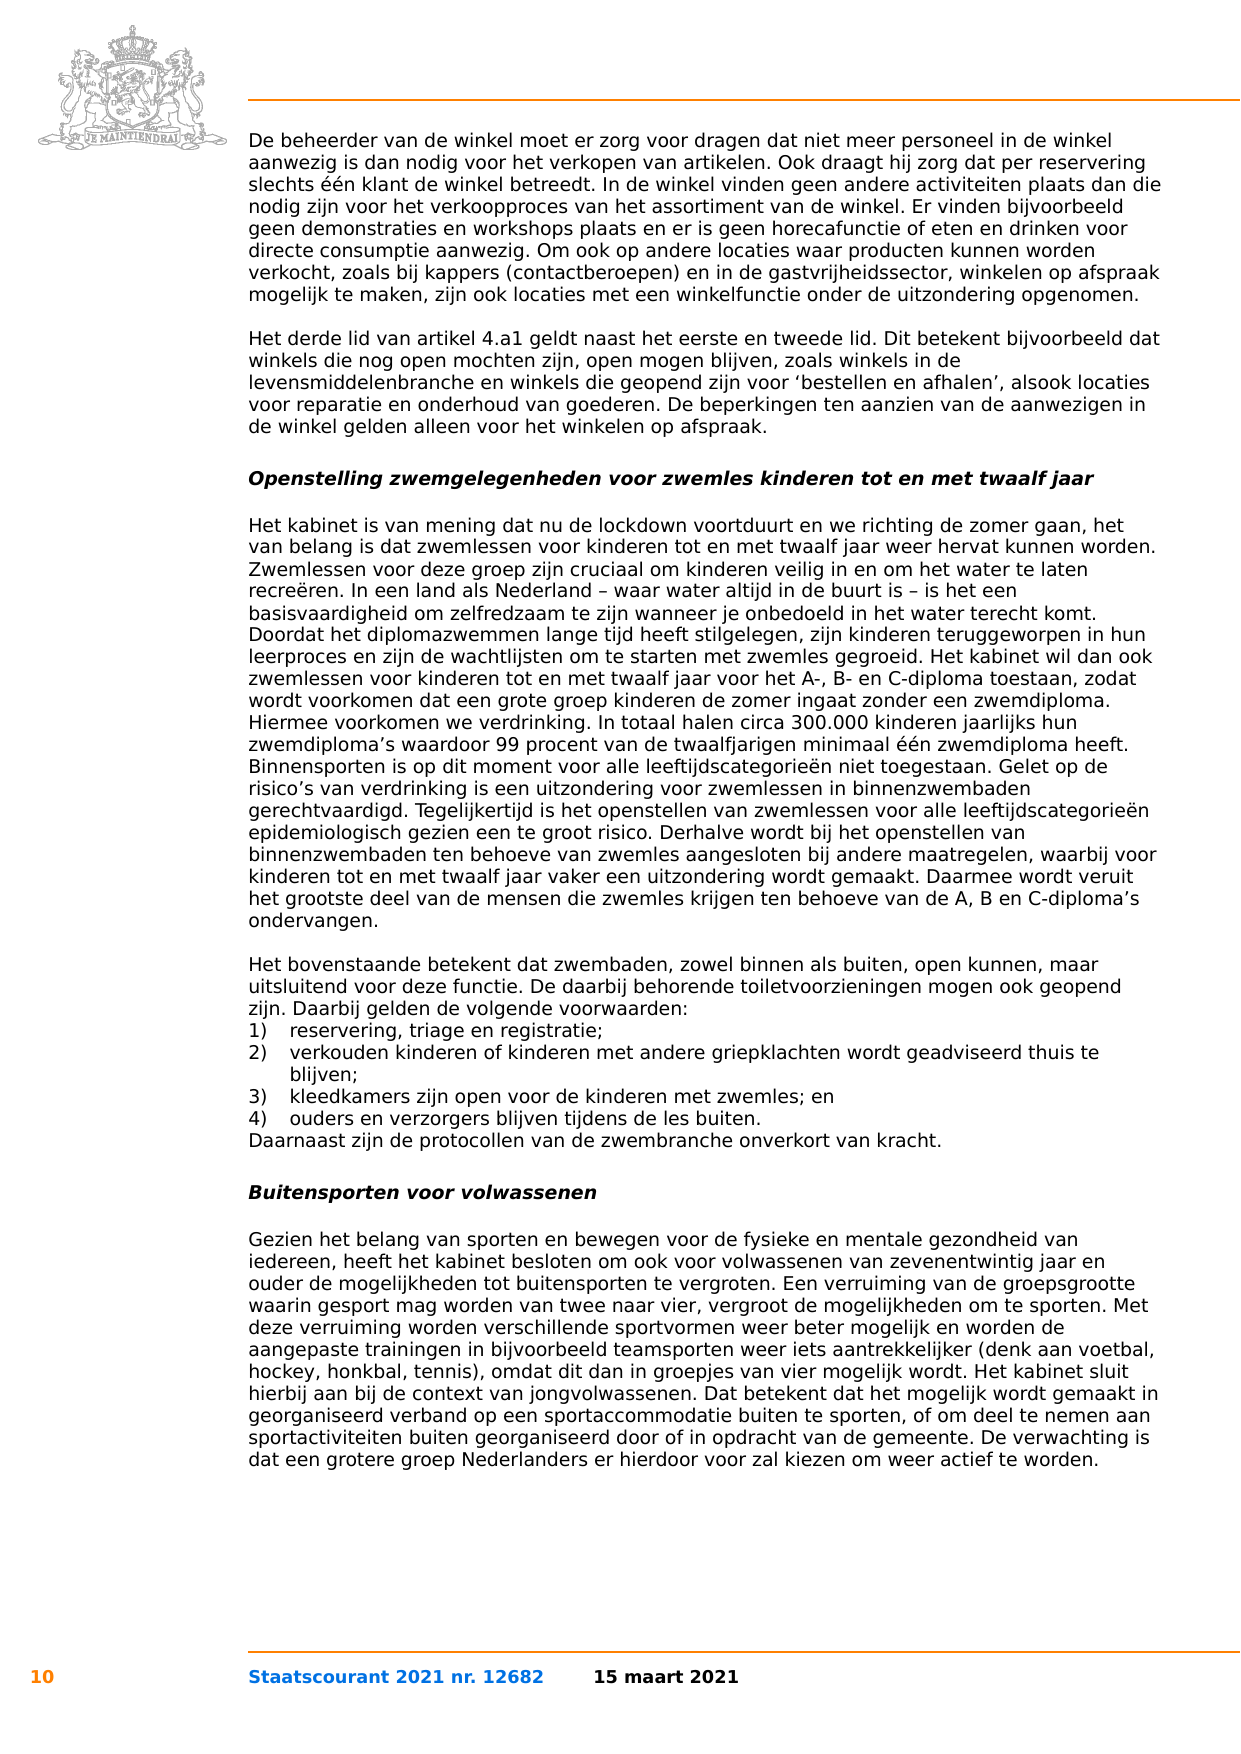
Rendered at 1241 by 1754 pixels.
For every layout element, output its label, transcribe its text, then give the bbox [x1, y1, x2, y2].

text 2) verkouden kinderen of kinderen met andere griepklachten wordt geadviseerd thuis te blijven; [248, 1042, 1163, 1086]
text Daarnaast zijn de protocollen van de zwembranche onverkort van kracht. [248, 1130, 1163, 1152]
text Het kabinet is van mening dat nu de lockdown voortduurt en we richting de zomer gaan, het van belang is dat zwemlessen voor kinderen tot en met twaalf jaar weer hervat kunnen worden. Zwemlessen voor deze groep zijn cruciaal om kinderen veilig in en om het water te laten recreëren. In een land als Nederland – waar water altijd in de buurt is – is het een basisvaardigheid om zelfredzaam te zijn wanneer je onbedoeld in het water terecht komt. Doordat het diplomazwemmen lange tijd heeft stilgelegen, zijn kinderen teruggeworpen in hun leerproces en zijn de wachtlijsten om te starten met zwemles gegroeid. Het kabinet wil dan ook zwemlessen voor kinderen tot en met twaalf jaar voor het A-, B- en C-diploma toestaan, zodat wordt voorkomen dat een grote groep kinderen de zomer ingaat zonder een zwemdiploma. Hiermee voorkomen we verdrinking. In totaal halen circa 300.000 kinderen jaarlijks hun zwemdiploma’s waardoor 99 procent van de twaalfjarigen minimaal één zwemdiploma heeft. Binnensporten is op dit moment voor alle leeftijdscategorieën niet toegestaan. Gelet op de risico’s van verdrinking is een uitzondering voor zwemlessen in binnenzwembaden gerechtvaardigd. Tegelijkertijd is het openstellen van zwemlessen voor alle leeftijdscategorieën epidemiologisch gezien een te groot risico. Derhalve wordt bij het openstellen van binnenzwembaden ten behoeve van zwemles aangesloten bij andere maatregelen, waarbij voor kinderen tot en met twaalf jaar vaker een uitzondering wordt gemaakt. Daarmee wordt veruit het grootste deel van de mensen die zwemles krijgen ten behoeve van de A, B en C-diploma’s ondervangen. [248, 514, 1163, 932]
subtitle Buitensporten voor volwassenen [248, 1182, 1163, 1204]
text Het derde lid van artikel 4.a1 geldt naast het eerste en tweede lid. Dit betekent bijvoorbeeld dat winkels die nog open mochten zijn, open mogen blijven, zoals winkels in de levensmiddelenbranche en winkels die geopend zijn voor ‘bestellen en afhalen’, alsook locaties voor reparatie en onderhoud van goederen. De beperkingen ten aanzien van de aanwezigen in de winkel gelden alleen voor het winkelen op afspraak. [248, 328, 1163, 437]
subtitle Openstelling zwemgelegenheden voor zwemles kinderen tot en met twaalf jaar [248, 467, 1163, 489]
text Gezien het belang van sporten en bewegen voor de fysieke en mentale gezondheid van iedereen, heeft het kabinet besloten om ook voor volwassenen van zevenentwintig jaar en ouder de mogelijkheden tot buitensporten te vergroten. Een verruiming van de groepsgrootte waarin gesport mag worden van twee naar vier, vergroot de mogelijkheden om te sporten. Met deze verruiming worden verschillende sportvormen weer beter mogelijk en worden de aangepaste trainingen in bijvoorbeeld teamsporten weer iets aantrekkelijker (denk aan voetbal, hockey, honkbal, tennis), omdat dit dan in groepjes van vier mogelijk wordt. Het kabinet sluit hierbij aan bij de context van jongvolwassenen. Dat betekent dat het mogelijk wordt gemaakt in georganiseerd verband op een sportaccommodatie buiten te sporten, of om deel te nemen aan sportactiviteiten buiten georganiseerd door of in opdracht van de gemeente. De verwachting is dat een grotere groep Nederlanders er hierdoor voor zal kiezen om weer actief te worden. [248, 1229, 1163, 1471]
text 3) kleedkamers zijn open voor de kinderen met zwemles; en [248, 1086, 1163, 1108]
text 4) ouders en verzorgers blijven tijdens de les buiten. [248, 1108, 1163, 1130]
text De beheerder van de winkel moet er zorg voor dragen dat niet meer personeel in de winkel aanwezig is dan nodig voor het verkopen van artikelen. Ook draagt hij zorg dat per reservering slechts één klant de winkel betreedt. In de winkel vinden geen andere activiteiten plaats dan die nodig zijn voor het verkoopproces van het assortiment van de winkel. Er vinden bijvoorbeeld geen demonstraties en workshops plaats en er is geen horecafunctie of eten en drinken voor directe consumptie aanwezig. Om ook op andere locaties waar producten kunnen worden verkocht, zoals bij kappers (contactberoepen) en in de gastvrijheidssector, winkelen op afspraak mogelijk te maken, zijn ook locaties met een winkelfunctie onder de uitzondering opgenomen. [248, 130, 1163, 306]
picture [38, 25, 227, 150]
text Het bovenstaande betekent dat zwembaden, zowel binnen als buiten, open kunnen, maar uitsluitend voor deze functie. De daarbij behorende toiletvoorzieningen mogen ook geopend zijn. Daarbij gelden de volgende voorwaarden: [248, 954, 1163, 1020]
text 1) reservering, triage en registratie; [248, 1020, 1163, 1042]
